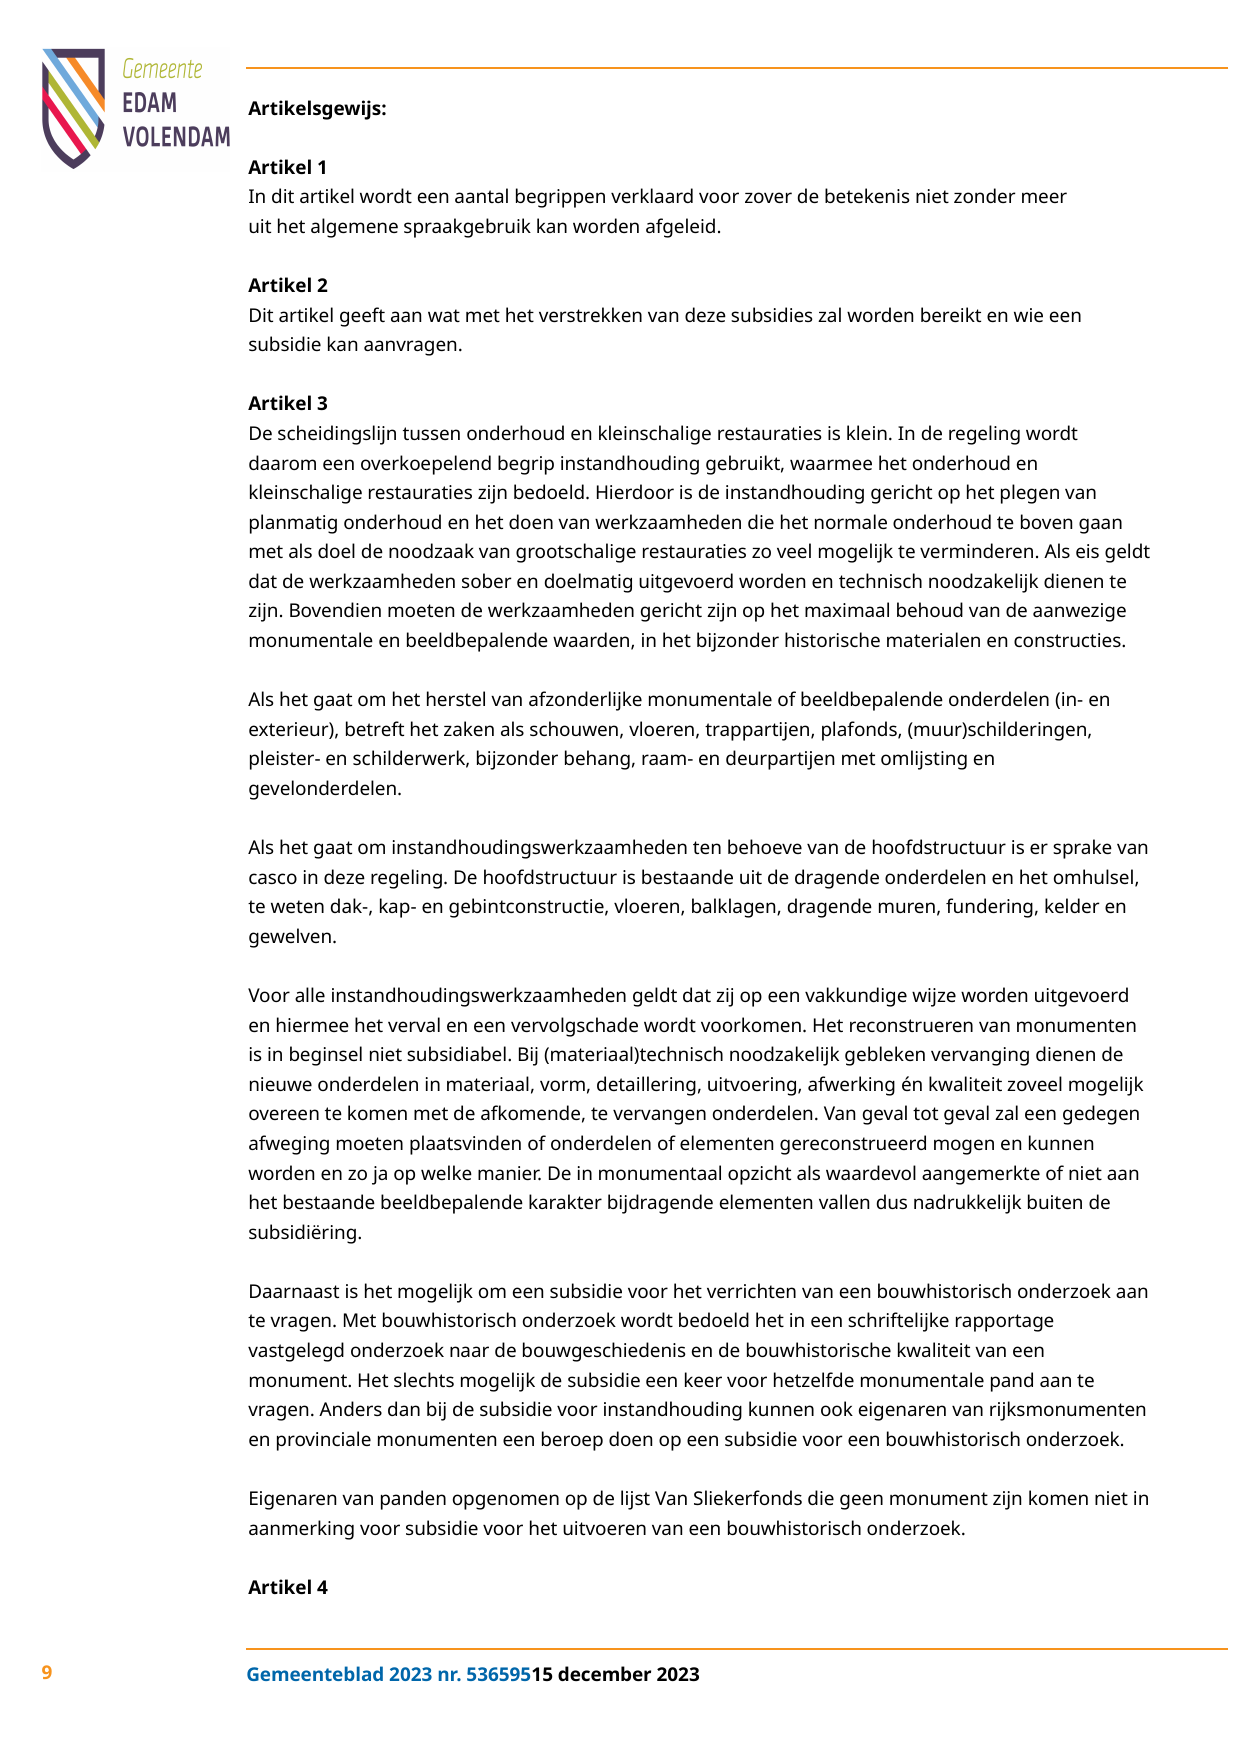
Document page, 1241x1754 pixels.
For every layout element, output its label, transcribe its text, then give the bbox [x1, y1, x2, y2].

text Artikel 4 [248, 1574, 1152, 1600]
text Als het gaat om instandhoudingswerkzaamheden ten behoeve van de hoofdstructuur is er sprake van casco in deze regeling. De hoofdstructuur is bestaande uit de dragende onderdelen en het omhulsel, te weten dak-, kap- en gebintconstructie, vloeren, balklagen, dragende muren, fundering, kelder en gewelven. [248, 834, 1152, 949]
text Artikelsgewijs: [248, 95, 1152, 121]
text uit het algemene spraakgebruik kan worden afgeleid. [248, 213, 1152, 239]
text Artikel 1 [248, 154, 1152, 180]
text Eigenaren van panden opgenomen op de lijst Van Sliekerfonds die geen monument zijn komen niet in aanmerking voor subsidie voor het uitvoeren van een bouwhistorisch onderzoek. [248, 1485, 1152, 1541]
text Daarnaast is het mogelijk om een subsidie voor het verrichten van een bouwhistorisch onderzoek aan te vragen. Met bouwhistorisch onderzoek wordt bedoeld het in een schriftelijke rapportage vastgelegd onderzoek naar de bouwgeschiedenis en de bouwhistorische kwaliteit van een monument. Het slechts mogelijk de subsidie een keer voor hetzelfde monumentale pand aan te vragen. Anders dan bij de subsidie voor instandhouding kunnen ook eigenaren van rijksmonumenten en provinciale monumenten een beroep doen op een subsidie voor een bouwhistorisch onderzoek. [248, 1278, 1152, 1452]
text Als het gaat om het herstel van afzonderlijke monumentale of beeldbepalende onderdelen (in- en exterieur), betreft het zaken als schouwen, vloeren, trappartijen, plafonds, (muur)schilderingen, pleister- en schilderwerk, bijzonder behang, raam- en deurpartijen met omlijsting en gevelonderdelen. [248, 686, 1152, 801]
text Artikel 2 [248, 272, 1152, 298]
text Dit artikel geeft aan wat met het verstrekken van deze subsidies zal worden bereikt en wie een subsidie kan aanvragen. [248, 302, 1152, 357]
picture [41, 47, 231, 172]
text In dit artikel wordt een aantal begrippen verklaard voor zover de betekenis niet zonder meer [248, 183, 1152, 209]
text Voor alle instandhoudingswerkzaamheden geldt dat zij op een vakkundige wijze worden uitgevoerd en hiermee het verval en een vervolgschade wordt voorkomen. Het reconstrueren van monumenten is in beginsel niet subsidiabel. Bij (materiaal)technisch noodzakelijk gebleken vervanging dienen de nieuwe onderdelen in materiaal, vorm, detaillering, uitvoering, afwerking én kwaliteit zoveel mogelijk overeen te komen met de afkomende, te vervangen onderdelen. Van geval tot geval zal een gedegen afweging moeten plaatsvinden of onderdelen of elementen gereconstrueerd mogen en kunnen worden en zo ja op welke manier. De in monumentaal opzicht als waardevol aangemerkte of niet aan het bestaande beeldbepalende karakter bijdragende elementen vallen dus nadrukkelijk buiten de subsidiëring. [248, 982, 1152, 1245]
text De scheidingslijn tussen onderhoud en kleinschalige restauraties is klein. In de regeling wordt daarom een overkoepelend begrip instandhouding gebruikt, waarmee het onderhoud en kleinschalige restauraties zijn bedoeld. Hierdoor is de instandhouding gericht op het plegen van planmatig onderhoud en het doen van werkzaamheden die het normale onderhoud te boven gaan met als doel de noodzaak van grootschalige restauraties zo veel mogelijk te verminderen. Als eis geldt dat de werkzaamheden sober en doelmatig uitgevoerd worden en technisch noodzakelijk dienen te zijn. Bovendien moeten de werkzaamheden gericht zijn op het maximaal behoud van de aanwezige monumentale en beeldbepalende waarden, in het bijzonder historische materialen en constructies. [248, 420, 1152, 653]
text Artikel 3 [248, 391, 1152, 416]
